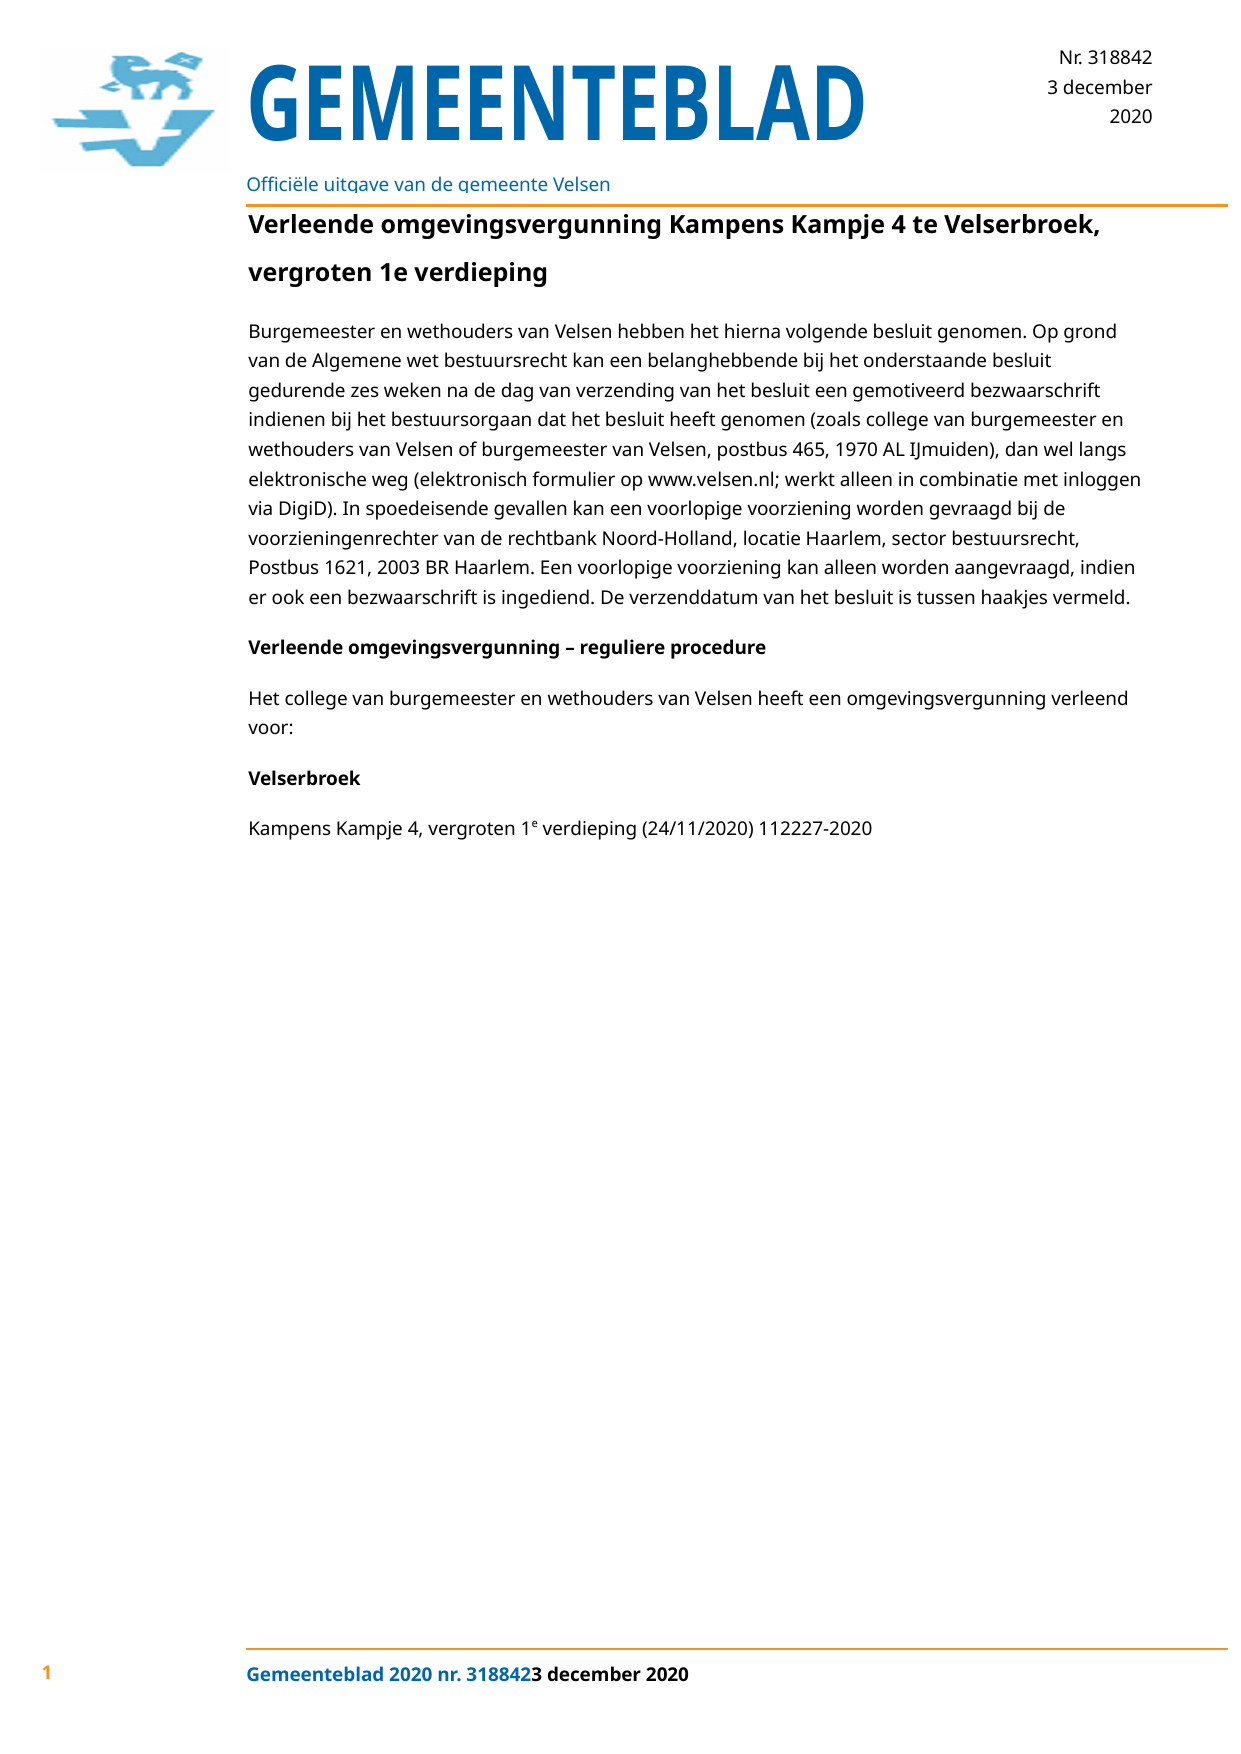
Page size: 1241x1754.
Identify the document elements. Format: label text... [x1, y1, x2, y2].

text Verleende omgevingsvergunning – reguliere procedure [248, 634, 1152, 660]
text Velserbroek [248, 765, 1152, 791]
picture [41, 47, 231, 172]
text Het college van burgemeester en wethouders van Velsen heeft een omgevingsvergunning verleend voor: [248, 685, 1152, 740]
text Burgemeester en wethouders van Velsen hebben het hierna volgende besluit genomen. Op grond van de Algemene wet bestuursrecht kan een belanghebbende bij het onderstaande besluit gedurende zes weken na de dag van verzending van het besluit een gemotiveerd bezwaarschrift indienen bij het bestuursorgaan dat het besluit heeft genomen (zoals college van burgemeester en wethouders van Velsen of burgemeester van Velsen, postbus 465, 1970 AL IJmuiden), dan wel langs elektronische weg (elektronisch formulier op www.velsen.nl; werkt alleen in combinatie met inloggen via DigiD). In spoedeisende gevallen kan een voorlopige voorziening worden gevraagd bij de voorzieningenrechter van de rechtbank Noord-Holland, locatie Haarlem, sector bestuursrecht, Postbus 1621, 2003 BR Haarlem. Een voorlopige voorziening kan alleen worden aangevraagd, indien er ook een bezwaarschrift is ingediend. De verzenddatum van het besluit is tussen haakjes vermeld. [248, 318, 1152, 610]
text Kampens Kampje 4, vergroten 1e verdieping (24/11/2020) 112227-2020 [248, 815, 1152, 841]
text Verleende omgevingsvergunning Kampens Kampje 4 te Velserbroek, vergroten 1e verdieping [248, 207, 1152, 288]
